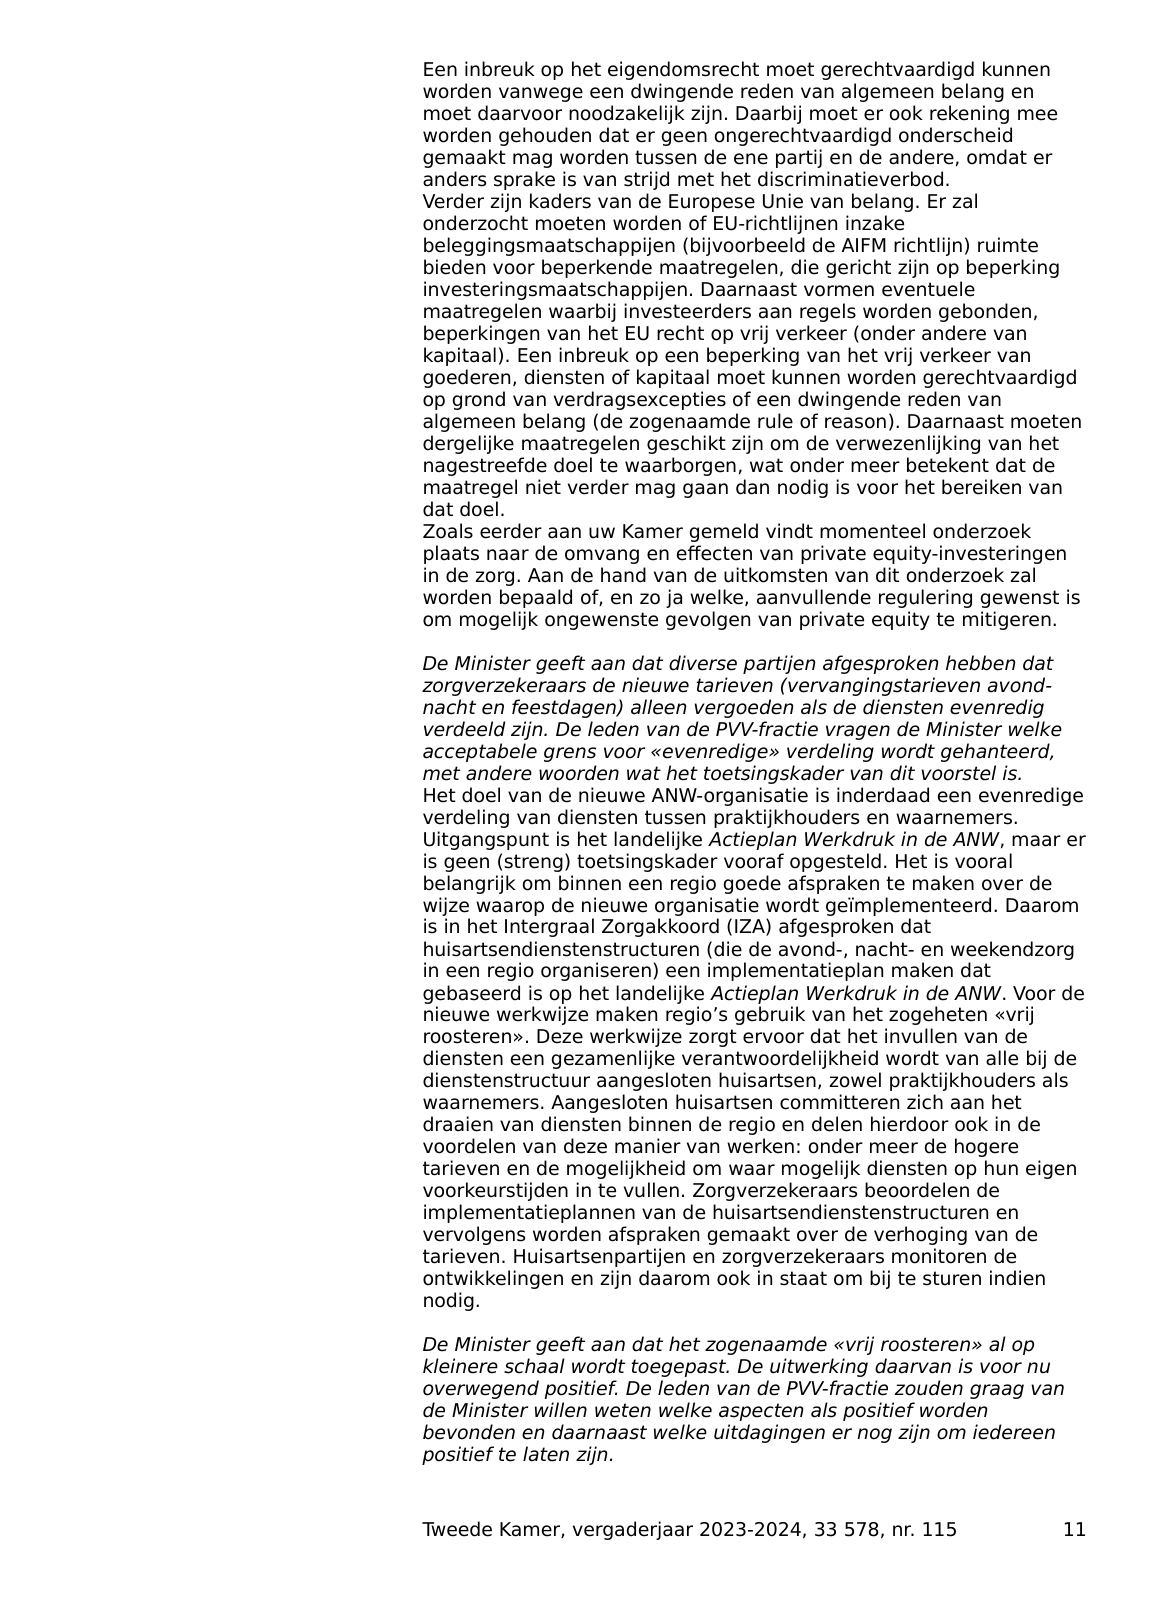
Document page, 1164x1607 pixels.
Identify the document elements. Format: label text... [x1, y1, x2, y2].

text De Minister geeft aan dat het zogenaamde «vrij roosteren» al op kleinere schaal wordt toegepast. De uitwerking daarvan is voor nu overwegend positief. De leden van de PVV-fractie zouden graag van de Minister willen weten welke aspecten als positief worden bevonden en daarnaast welke uitdagingen er nog zijn om iedereen positief te laten zijn. [422, 1334, 1087, 1466]
text Een inbreuk op het eigendomsrecht moet gerechtvaardigd kunnen worden vanwege een dwingende reden van algemeen belang en moet daarvoor noodzakelijk zijn. Daarbij moet er ook rekening mee worden gehouden dat er geen ongerechtvaardigd onderscheid gemaakt mag worden tussen de ene partij en de andere, omdat er anders sprake is van strijd met het discriminatieverbod. [422, 59, 1087, 191]
text Het doel van de nieuwe ANW-organisatie is inderdaad een evenredige verdeling van diensten tussen praktijkhouders en waarnemers. Uitgangspunt is het landelijke Actieplan Werkdruk in de ANW, maar er is geen (streng) toetsingskader vooraf opgesteld. Het is vooral belangrijk om binnen een regio goede afspraken te maken over de wijze waarop de nieuwe organisatie wordt geïmplementeerd. Daarom is in het Intergraal Zorgakkoord (IZA) afgesproken dat huisartsendienstenstructuren (die de avond-, nacht- en weekendzorg in een regio organiseren) een implementatieplan maken dat gebaseerd is op het landelijke Actieplan Werkdruk in de ANW. Voor de nieuwe werkwijze maken regio’s gebruik van het zogeheten «vrij roosteren». Deze werkwijze zorgt ervoor dat het invullen van de diensten een gezamenlijke verantwoordelijkheid wordt van alle bij de dienstenstructuur aangesloten huisartsen, zowel praktijkhouders als waarnemers. Aangesloten huisartsen committeren zich aan het draaien van diensten binnen de regio en delen hierdoor ook in de voordelen van deze manier van werken: onder meer de hogere tarieven en de mogelijkheid om waar mogelijk diensten op hun eigen voorkeurstijden in te vullen. Zorgverzekeraars beoordelen de implementatieplannen van de huisartsendienstenstructuren en vervolgens worden afspraken gemaakt over de verhoging van de tarieven. Huisartsenpartijen en zorgverzekeraars monitoren de ontwikkelingen en zijn daarom ook in staat om bij te sturen indien nodig. [422, 784, 1087, 1312]
text De Minister geeft aan dat diverse partijen afgesproken hebben dat zorgverzekeraars de nieuwe tarieven (vervangingstarieven avond-nacht en feestdagen) alleen vergoeden als de diensten evenredig verdeeld zijn. De leden van de PVV-fractie vragen de Minister welke acceptabele grens voor «evenredige» verdeling wordt gehanteerd, met andere woorden wat het toetsingskader van dit voorstel is. [422, 653, 1087, 784]
text Verder zijn kaders van de Europese Unie van belang. Er zal onderzocht moeten worden of EU-richtlijnen inzake beleggingsmaatschappijen (bijvoorbeeld de AIFM richtlijn) ruimte bieden voor beperkende maatregelen, die gericht zijn op beperking investeringsmaatschappijen. Daarnaast vormen eventuele maatregelen waarbij investeerders aan regels worden gebonden, beperkingen van het EU recht op vrij verkeer (onder andere van kapitaal). Een inbreuk op een beperking van het vrij verkeer van goederen, diensten of kapitaal moet kunnen worden gerechtvaardigd op grond van verdragsexcepties of een dwingende reden van algemeen belang (de zogenaamde rule of reason). Daarnaast moeten dergelijke maatregelen geschikt zijn om de verwezenlijking van het nagestreefde doel te waarborgen, wat onder meer betekent dat de maatregel niet verder mag gaan dan nodig is voor het bereiken van dat doel. [422, 191, 1087, 521]
text Zoals eerder aan uw Kamer gemeld vindt momenteel onderzoek plaats naar de omvang en effecten van private equity-investeringen in de zorg. Aan de hand van de uitkomsten van dit onderzoek zal worden bepaald of, en zo ja welke, aanvullende regulering gewenst is om mogelijk ongewenste gevolgen van private equity te mitigeren. [422, 521, 1087, 631]
